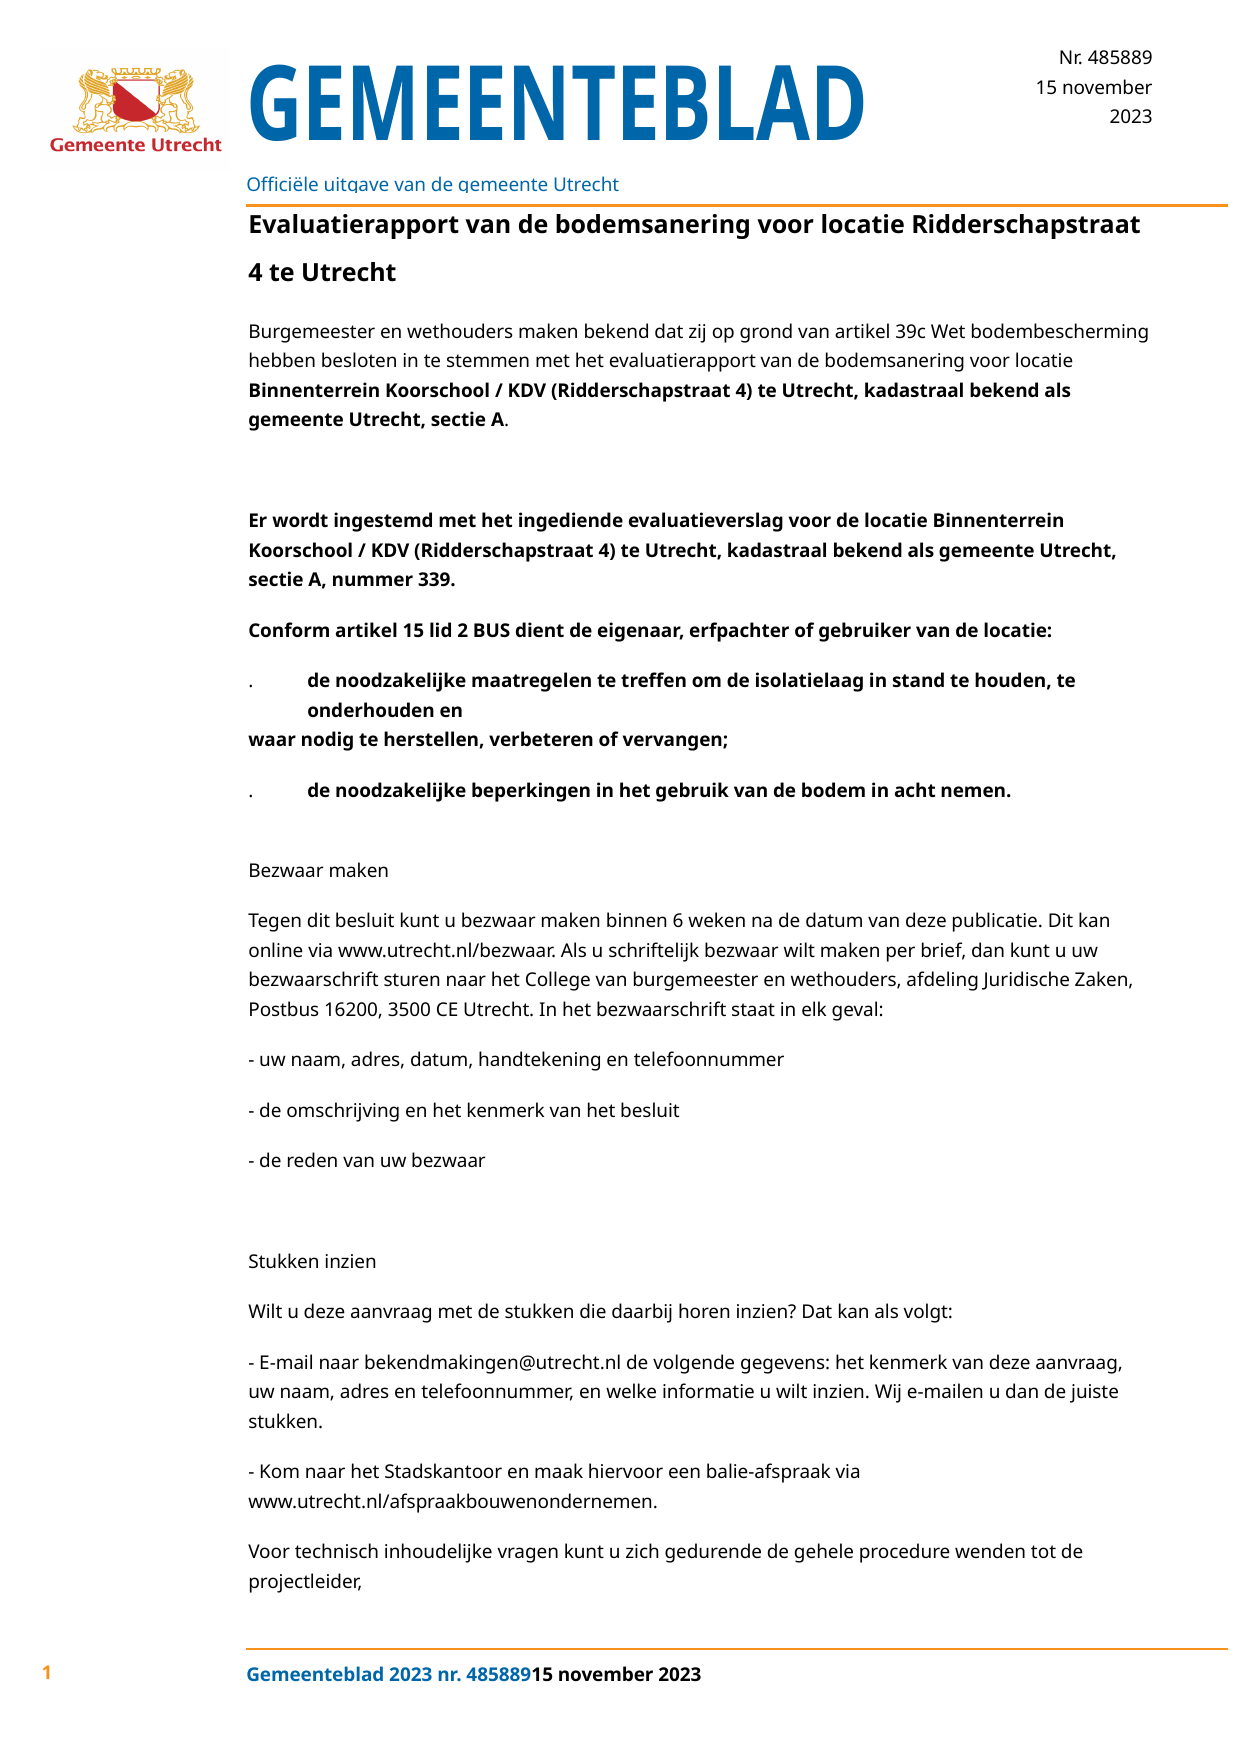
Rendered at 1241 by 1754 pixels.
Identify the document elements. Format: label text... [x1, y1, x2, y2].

text Voor technisch inhoudelijke vragen kunt u zich gedurende de gehele procedure wenden tot de projectleider, [248, 1539, 1152, 1594]
text - uw naam, adres, datum, handtekening en telefoonnummer [248, 1047, 1152, 1072]
text Wilt u deze aanvraag met de stukken die daarbij horen inzien? Dat kan als volgt: [248, 1299, 1152, 1324]
text - de reden van uw bezwaar [248, 1147, 1152, 1173]
text Er wordt ingestemd met het ingediende evaluatieverslag voor de locatie Binnenterrein Koorschool / KDV (Ridderschapstraat 4) te Utrecht, kadastraal bekend als gemeente Utrecht, sectie A, nummer 339. [248, 507, 1152, 592]
text - de omschrijving en het kenmerk van het besluit [248, 1097, 1152, 1123]
text - E-mail naar bekendmakingen@utrecht.nl de volgende gegevens: het kenmerk van deze aanvraag, uw naam, adres en telefoonnummer, en welke informatie u wilt inzien. Wij e-mailen u dan de juiste stukken. [248, 1349, 1152, 1434]
text Conform artikel 15 lid 2 BUS dient de eigenaar, erfpachter of gebruiker van de locatie: [248, 617, 1152, 643]
picture [41, 47, 231, 172]
text - Kom naar het Stadskantoor en maak hiervoor een balie-afspraak via www.utrecht.nl/afspraakbouwenondernemen. [248, 1459, 1152, 1514]
text Evaluatierapport van de bodemsanering voor locatie Ridderschapstraat 4 te Utrecht [248, 207, 1152, 288]
list de noodzakelijke beperkingen in het gebruik van de bodem in acht nemen. [248, 777, 1152, 803]
text Bezwaar maken [248, 857, 1152, 883]
list de noodzakelijke maatregelen te treffen om de isolatielaag in stand te houden, te onderhouden en [248, 667, 1152, 723]
text Burgemeester en wethouders maken bekend dat zij op grond van artikel 39c Wet bodembescherming hebben besloten in te stemmen met het evaluatierapport van de bodemsanering voor locatie Binnenterrein Koorschool / KDV (Ridderschapstraat 4) te Utrecht, kadastraal bekend als gemeente Utrecht, sectie A. [248, 318, 1152, 432]
text Stukken inzien [248, 1248, 1152, 1274]
text Tegen dit besluit kunt u bezwaar maken binnen 6 weken na de datum van deze publicatie. Dit kan online via www.utrecht.nl/bezwaar. Als u schriftelijk bezwaar wilt maken per brief, dan kunt u uw bezwaarschrift sturen naar het College van burgemeester en wethouders, afdeling Juridische Zaken, Postbus 16200, 3500 CE Utrecht. In het bezwaarschrift staat in elk geval: [248, 907, 1152, 1022]
text waar nodig te herstellen, verbeteren of vervangen; [248, 727, 1152, 752]
